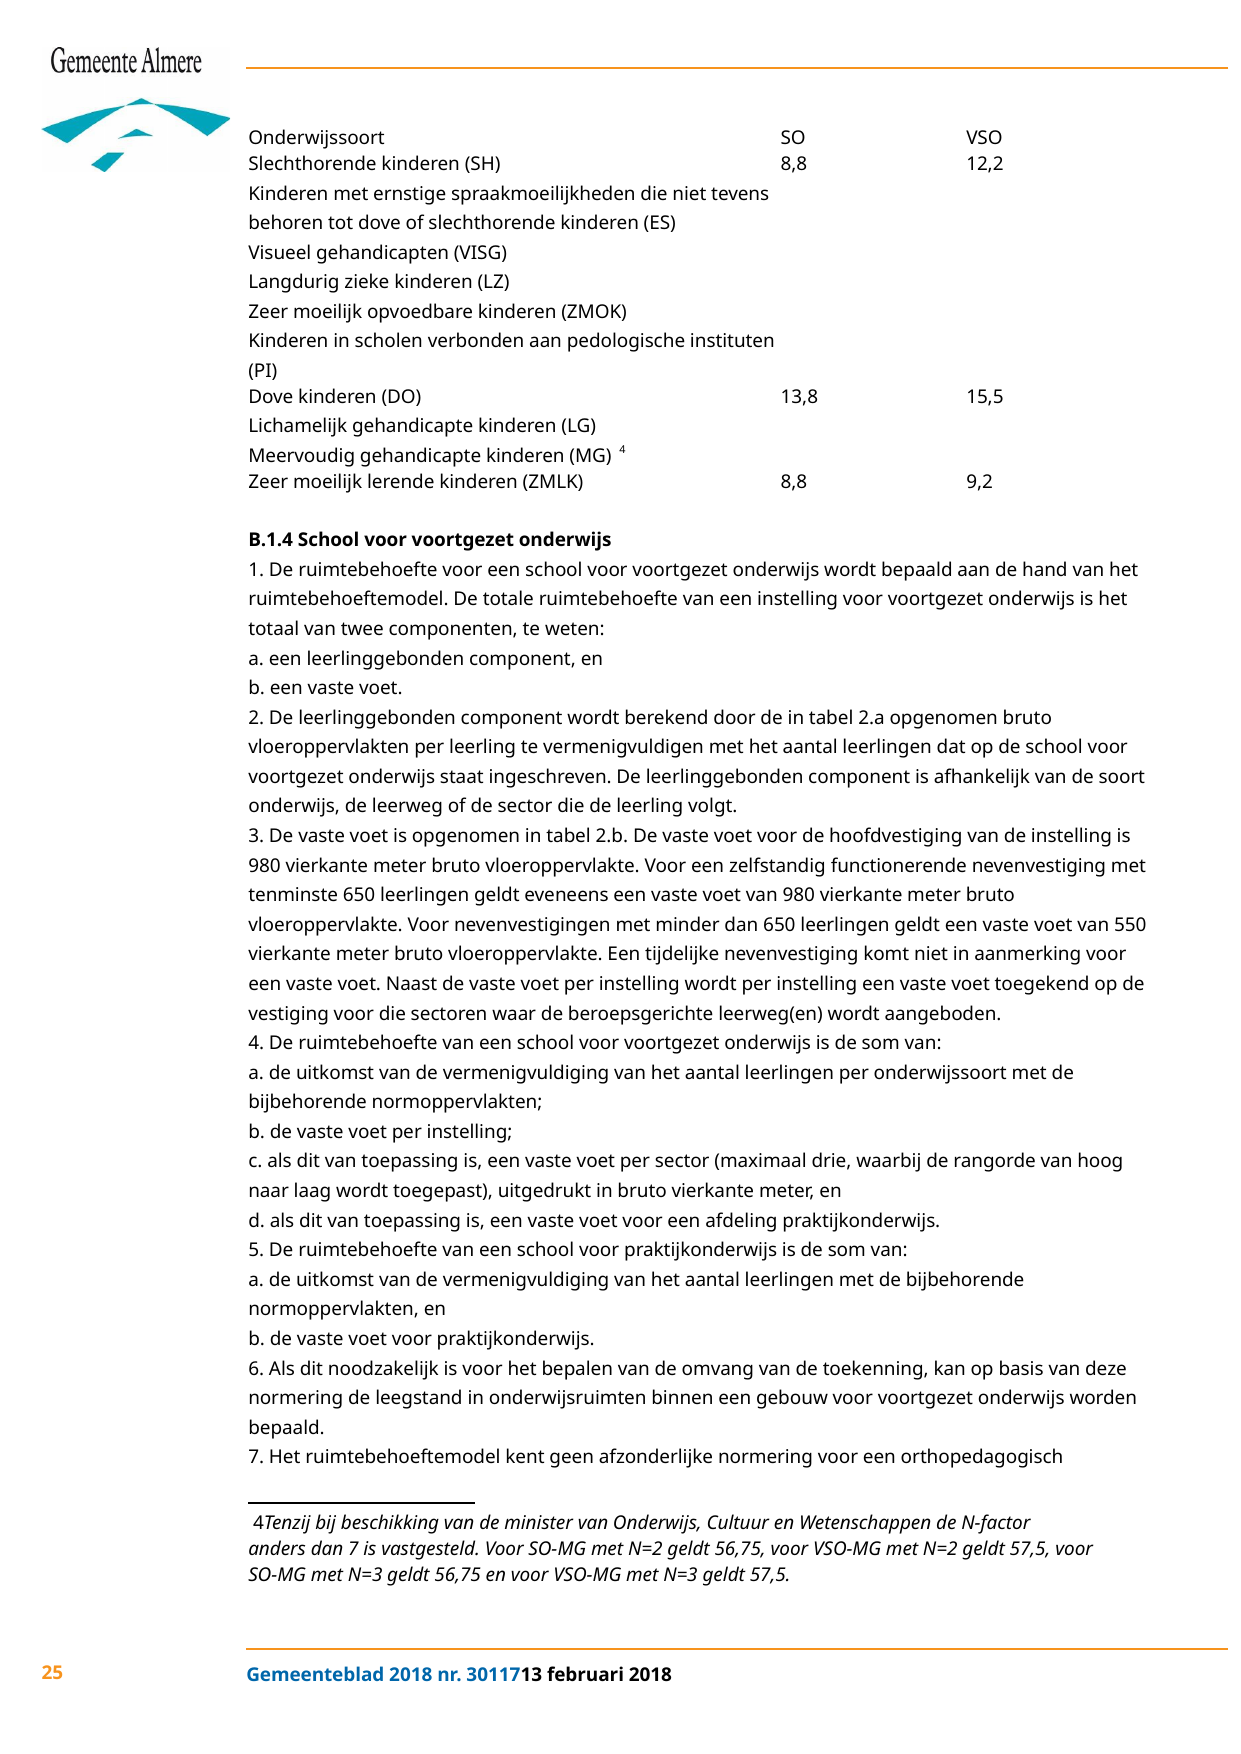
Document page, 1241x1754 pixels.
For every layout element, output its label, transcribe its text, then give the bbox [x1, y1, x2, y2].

text 7. Het ruimtebehoeftemodel kent geen afzonderlijke normering voor een orthopedagogisch [248, 1443, 1152, 1469]
text 2. De leerlinggebonden component wordt berekend door de in tabel 2.a opgenomen bruto vloeroppervlakten per leerling te vermenigvuldigen met het aantal leerlingen dat op de school voor voortgezet onderwijs staat ingeschreven. De leerlinggebonden component is afhankelijk van de soort onderwijs, de leerweg of de sector die de leerling volgt. [248, 704, 1152, 818]
text a. de uitkomst van de vermenigvuldiging van het aantal leerlingen met de bijbehorende normoppervlakten, en [248, 1266, 1152, 1321]
text 3. De vaste voet is opgenomen in tabel 2.b. De vaste voet voor de hoofdvestiging van de instelling is 980 vierkante meter bruto vloeroppervlakte. Voor een zelfstandig functionerende nevenvestiging met tenminste 650 leerlingen geldt eveneens een vaste voet van 980 vierkante meter bruto vloeroppervlakte. Voor nevenvestigingen met minder dan 650 leerlingen geldt een vaste voet van 550 vierkante meter bruto vloeroppervlakte. Een tijdelijke nevenvestiging komt niet in aanmerking voor een vaste voet. Naast de vaste voet per instelling wordt per instelling een vaste voet toegekend op de vestiging voor die sectoren waar de beroepsgerichte leerweg(en) wordt aangeboden. [248, 822, 1152, 1026]
text 4. De ruimtebehoefte van een school voor voortgezet onderwijs is de som van: [248, 1029, 1152, 1055]
table_cell Dove kinderen (DO) Lichamelijk gehandicapte kinderen (LG) Meervoudig gehandicapte kinderen (MG) [248, 383, 780, 468]
table_cell 9,2 [966, 468, 1152, 494]
table_header VSO [966, 125, 1152, 150]
text 1. De ruimtebehoefte voor een school voor voortgezet onderwijs wordt bepaald aan de hand van het ruimtebehoeftemodel. De totale ruimtebehoefte van een instelling voor voortgezet onderwijs is het totaal van twee componenten, te weten: [248, 556, 1152, 641]
text a. een leerlinggebonden component, en [248, 645, 1152, 671]
text b. de vaste voet per instelling; [248, 1118, 1152, 1144]
table_header SO [780, 125, 966, 150]
text a. de uitkomst van de vermenigvuldiging van het aantal leerlingen per onderwijssoort met de bijbehorende normoppervlakten; [248, 1059, 1152, 1114]
text d. als dit van toepassing is, een vaste voet voor een afdeling praktijkonderwijs. [248, 1207, 1152, 1233]
table_cell 12,2 [966, 150, 1152, 383]
text 6. Als dit noodzakelijk is voor het bepalen van de omvang van de toekenning, kan op basis van deze normering de leegstand in onderwijsruimten binnen een gebouw voor voortgezet onderwijs worden bepaald. [248, 1355, 1152, 1440]
picture [41, 47, 231, 172]
table_cell Slechthorende kinderen (SH) Kinderen met ernstige spraakmoeilijkheden die niet tevens behoren tot dove of slechthorende kinderen (ES) Visueel gehandicapten (VISG) Langdurig zieke kinderen (LZ) Zeer moeilijk opvoedbare kinderen (ZMOK) Kinderen in scholen verbonden aan pedologische instituten (PI) [248, 150, 780, 383]
table_cell 15,5 [966, 383, 1152, 468]
text b. de vaste voet voor praktijkonderwijs. [248, 1325, 1152, 1351]
table_cell 8,8 [780, 150, 966, 383]
text B.1.4 School voor voortgezet onderwijs [248, 526, 1152, 552]
table_cell Zeer moeilijk lerende kinderen (ZMLK) [248, 468, 780, 494]
text 5. De ruimtebehoefte van een school voor praktijkonderwijs is de som van: [248, 1236, 1152, 1262]
text b. een vaste voet. [248, 674, 1152, 700]
table_cell 13,8 [780, 383, 966, 468]
text c. als dit van toepassing is, een vaste voet per sector (maximaal drie, waarbij de rangorde van hoog naar laag wordt toegepast), uitgedrukt in bruto vierkante meter, en [248, 1148, 1152, 1203]
table_header Onderwijssoort [248, 125, 780, 150]
table_cell 8,8 [780, 468, 966, 494]
